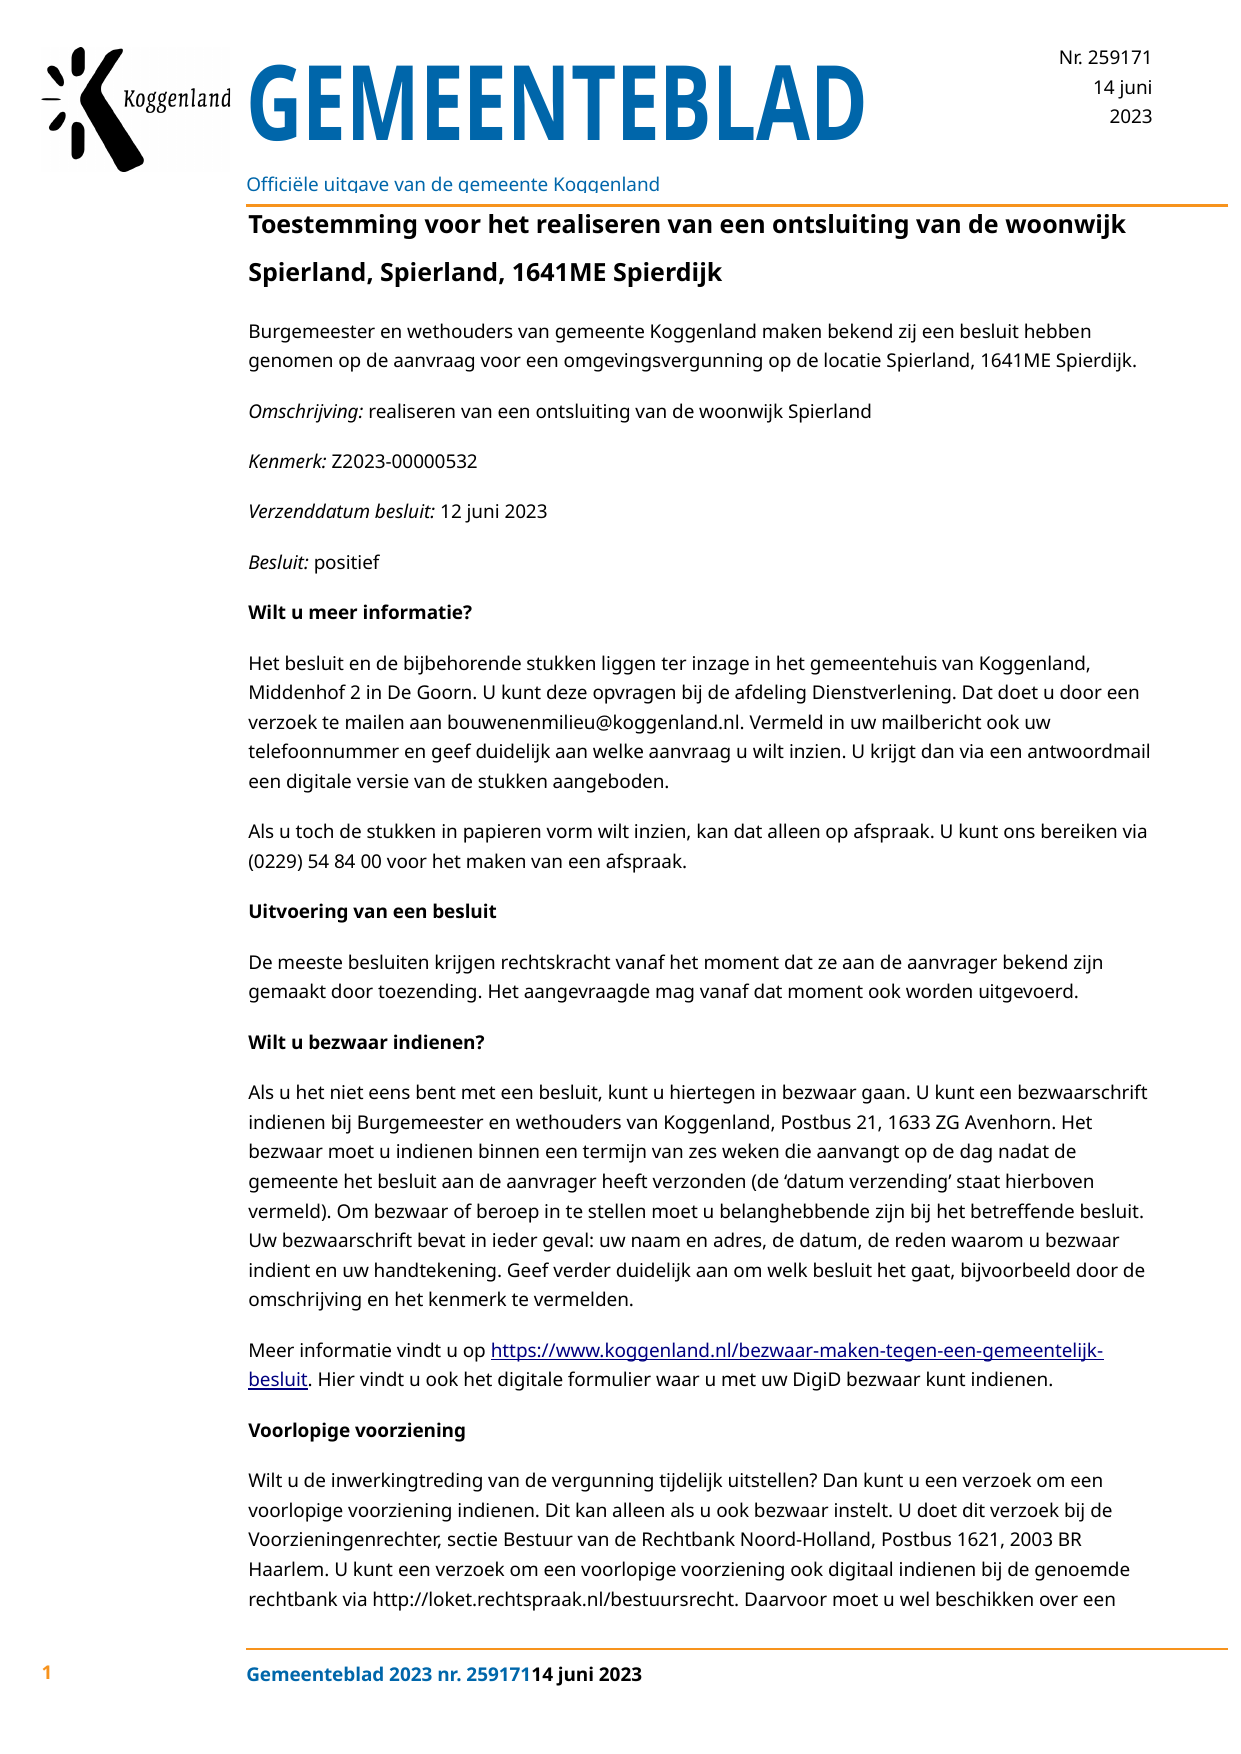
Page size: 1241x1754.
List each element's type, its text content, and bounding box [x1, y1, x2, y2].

text Wilt u de inwerkingtreding van de vergunning tijdelijk uitstellen? Dan kunt u een verzoek om een voorlopige voorziening indienen. Dit kan alleen als u ook bezwaar instelt. U doet dit verzoek bij de Voorzieningenrechter, sectie Bestuur van de Rechtbank Noord-Holland, Postbus 1621, 2003 BR Haarlem. U kunt een verzoek om een voorlopige voorziening ook digitaal indienen bij de genoemde rechtbank via http://loket.rechtspraak.nl/bestuursrecht. Daarvoor moet u wel beschikken over een [248, 1467, 1152, 1612]
text De meeste besluiten krijgen rechtskracht vanaf het moment dat ze aan de aanvrager bekend zijn gemaakt door toezending. Het aangevraagde mag vanaf dat moment ook worden uitgevoerd. [248, 949, 1152, 1004]
text Meer informatie vindt u op https://www.koggenland.nl/bezwaar-maken-tegen-een-gemeentelijk-besluit. Hier vindt u ook het digitale formulier waar u met uw DigiD bezwaar kunt indienen. [248, 1337, 1152, 1392]
text Kenmerk: Z2023-00000532 [248, 448, 1152, 474]
text Wilt u meer informatie? [248, 599, 1152, 625]
picture [41, 47, 231, 172]
text Toestemming voor het realiseren van een ontsluiting van de woonwijk Spierland, Spierland, 1641ME Spierdijk [248, 207, 1152, 288]
text Voorlopige voorziening [248, 1417, 1152, 1443]
text Besluit: positief [248, 549, 1152, 575]
text Als u het niet eens bent met een besluit, kunt u hiertegen in bezwaar gaan. U kunt een bezwaarschrift indienen bij Burgemeester en wethouders van Koggenland, Postbus 21, 1633 ZG Avenhorn. Het bezwaar moet u indienen binnen een termijn van zes weken die aanvangt op de dag nadat de gemeente het besluit aan de aanvrager heeft verzonden (de ‘datum verzending’ staat hierboven vermeld). Om bezwaar of beroep in te stellen moet u belanghebbende zijn bij het betreffende besluit. Uw bezwaarschrift bevat in ieder geval: uw naam en adres, de datum, de reden waarom u bezwaar indient en uw handtekening. Geef verder duidelijk aan om welk besluit het gaat, bijvoorbeeld door de omschrijving en het kenmerk te vermelden. [248, 1079, 1152, 1312]
text Verzenddatum besluit: 12 juni 2023 [248, 499, 1152, 524]
text Het besluit en de bijbehorende stukken liggen ter inzage in het gemeentehuis van Koggenland, Middenhof 2 in De Goorn. U kunt deze opvragen bij de afdeling Dienstverlening. Dat doet u door een verzoek te mailen aan bouwenenmilieu@koggenland.nl. Vermeld in uw mailbericht ook uw telefoonnummer en geef duidelijk aan welke aanvraag u wilt inzien. U krijgt dan via een antwoordmail een digitale versie van de stukken aangeboden. [248, 650, 1152, 794]
text Burgemeester en wethouders van gemeente Koggenland maken bekend zij een besluit hebben genomen op de aanvraag voor een omgevingsvergunning op de locatie Spierland, 1641ME Spierdijk. [248, 318, 1152, 373]
text Wilt u bezwaar indienen? [248, 1029, 1152, 1055]
text Als u toch de stukken in papieren vorm wilt inzien, kan dat alleen op afspraak. U kunt ons bereiken via (0229) 54 84 00 voor het maken van een afspraak. [248, 819, 1152, 874]
text Omschrijving: realiseren van een ontsluiting van de woonwijk Spierland [248, 398, 1152, 424]
text Uitvoering van een besluit [248, 899, 1152, 924]
